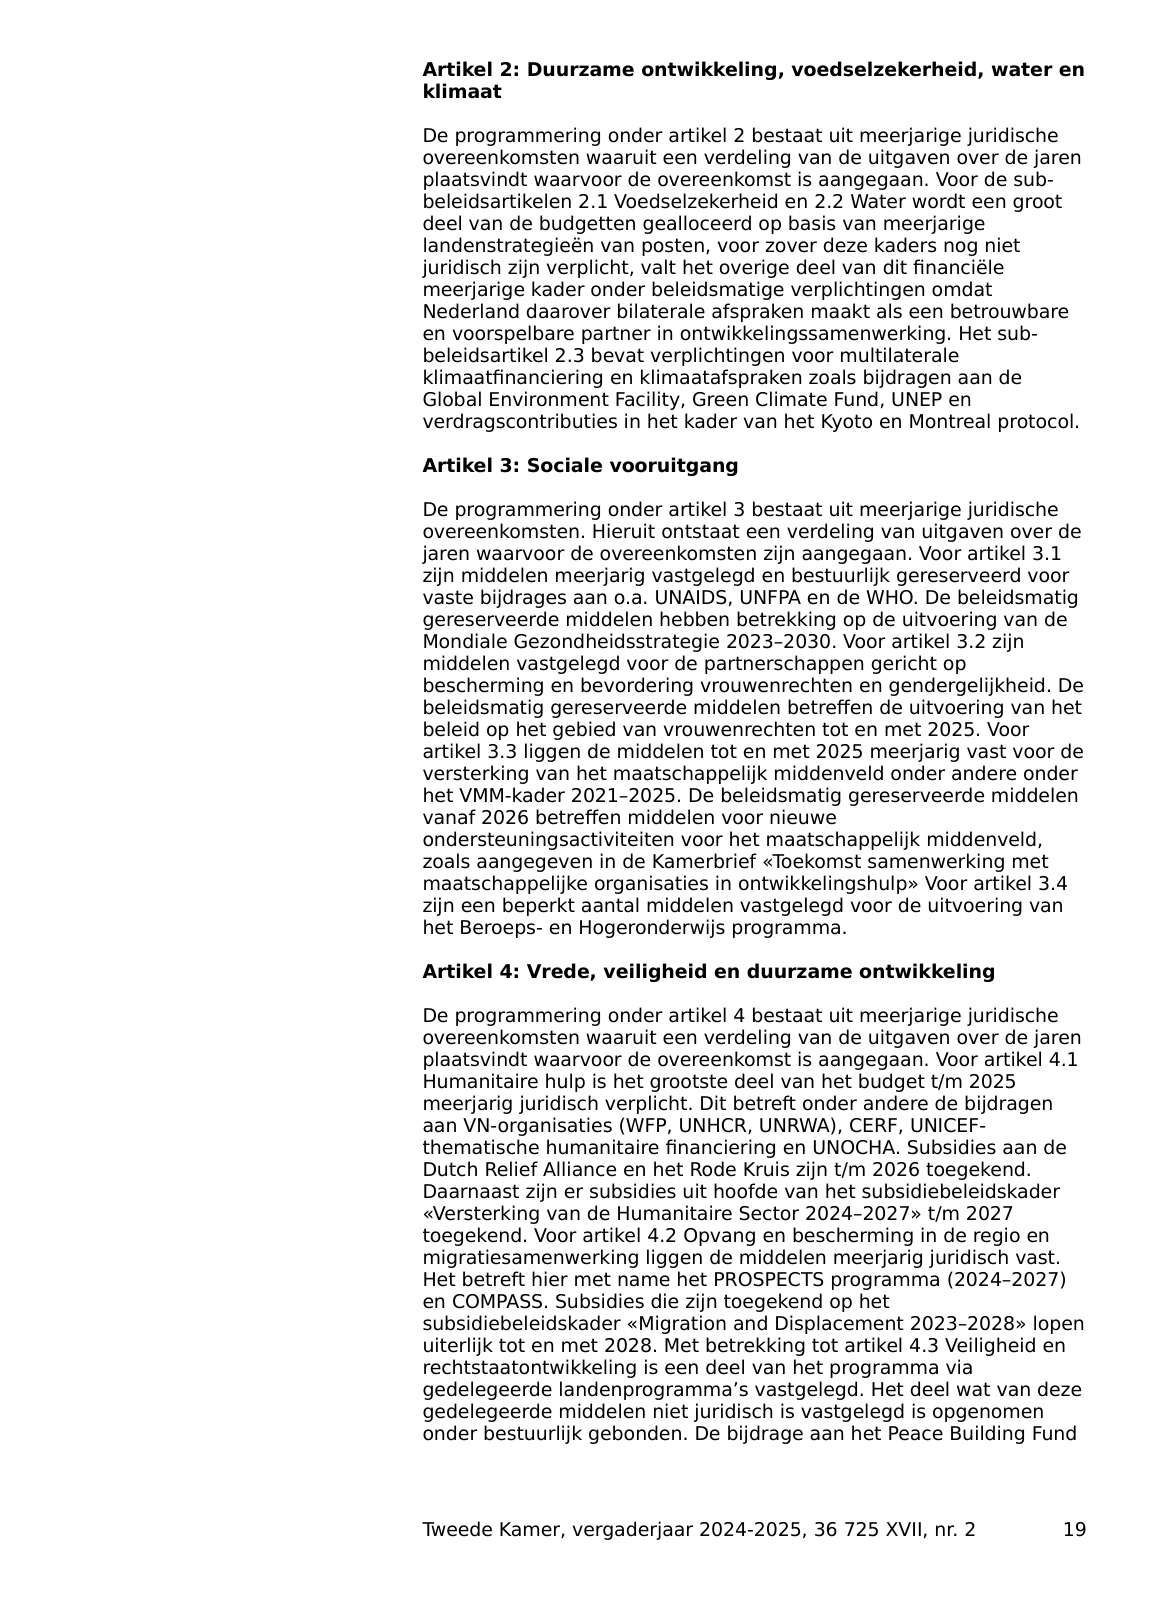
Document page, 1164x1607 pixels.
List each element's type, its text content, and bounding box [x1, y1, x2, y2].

subtitle Artikel 4: Vrede, veiligheid en duurzame ontwikkeling [422, 961, 1087, 983]
text De programmering onder artikel 4 bestaat uit meerjarige juridische overeenkomsten waaruit een verdeling van de uitgaven over de jaren plaatsvindt waarvoor de overeenkomst is aangegaan. Voor artikel 4.1 Humanitaire hulp is het grootste deel van het budget t/m 2025 meerjarig juridisch verplicht. Dit betreft onder andere de bijdragen aan VN-organisaties (WFP, UNHCR, UNRWA), CERF, UNICEF-thematische humanitaire financiering en UNOCHA. Subsidies aan de Dutch Relief Alliance en het Rode Kruis zijn t/m 2026 toegekend. Daarnaast zijn er subsidies uit hoofde van het subsidiebeleidskader «Versterking van de Humanitaire Sector 2024–2027» t/m 2027 toegekend. Voor artikel 4.2 Opvang en bescherming in de regio en migratiesamenwerking liggen de middelen meerjarig juridisch vast. Het betreft hier met name het PROSPECTS programma (2024–2027) en COMPASS. Subsidies die zijn toegekend op het subsidiebeleidskader «Migration and Displacement 2023–2028» lopen uiterlijk tot en met 2028. Met betrekking tot artikel 4.3 Veiligheid en rechtstaatontwikkeling is een deel van het programma via gedelegeerde landenprogramma’s vastgelegd. Het deel wat van deze gedelegeerde middelen niet juridisch is vastgelegd is opgenomen onder bestuurlijk gebonden. De bijdrage aan het Peace Building Fund [422, 1005, 1087, 1445]
subtitle Artikel 3: Sociale vooruitgang [422, 455, 1087, 477]
text De programmering onder artikel 2 bestaat uit meerjarige juridische overeenkomsten waaruit een verdeling van de uitgaven over de jaren plaatsvindt waarvoor de overeenkomst is aangegaan. Voor de sub-beleidsartikelen 2.1 Voedselzekerheid en 2.2 Water wordt een groot deel van de budgetten gealloceerd op basis van meerjarige landenstrategieën van posten, voor zover deze kaders nog niet juridisch zijn verplicht, valt het overige deel van dit financiële meerjarige kader onder beleidsmatige verplichtingen omdat Nederland daarover bilaterale afspraken maakt als een betrouwbare en voorspelbare partner in ontwikkelingssamenwerking. Het sub-beleidsartikel 2.3 bevat verplichtingen voor multilaterale klimaatfinanciering en klimaatafspraken zoals bijdragen aan de Global Environment Facility, Green Climate Fund, UNEP en verdragscontributies in het kader van het Kyoto en Montreal protocol. [422, 125, 1087, 433]
text De programmering onder artikel 3 bestaat uit meerjarige juridische overeenkomsten. Hieruit ontstaat een verdeling van uitgaven over de jaren waarvoor de overeenkomsten zijn aangegaan. Voor artikel 3.1 zijn middelen meerjarig vastgelegd en bestuurlijk gereserveerd voor vaste bijdrages aan o.a. UNAIDS, UNFPA en de WHO. De beleidsmatig gereserveerde middelen hebben betrekking op de uitvoering van de Mondiale Gezondheidsstrategie 2023–2030. Voor artikel 3.2 zijn middelen vastgelegd voor de partnerschappen gericht op bescherming en bevordering vrouwenrechten en gendergelijkheid. De beleidsmatig gereserveerde middelen betreffen de uitvoering van het beleid op het gebied van vrouwenrechten tot en met 2025. Voor artikel 3.3 liggen de middelen tot en met 2025 meerjarig vast voor de versterking van het maatschappelijk middenveld onder andere onder het VMM-kader 2021–2025. De beleidsmatig gereserveerde middelen vanaf 2026 betreffen middelen voor nieuwe ondersteuningsactiviteiten voor het maatschappelijk middenveld, zoals aangegeven in de Kamerbrief «Toekomst samenwerking met maatschappelijke organisaties in ontwikkelingshulp» Voor artikel 3.4 zijn een beperkt aantal middelen vastgelegd voor de uitvoering van het Beroeps- en Hogeronderwijs programma. [422, 499, 1087, 939]
subtitle Artikel 2: Duurzame ontwikkeling, voedselzekerheid, water en klimaat [422, 59, 1087, 103]
